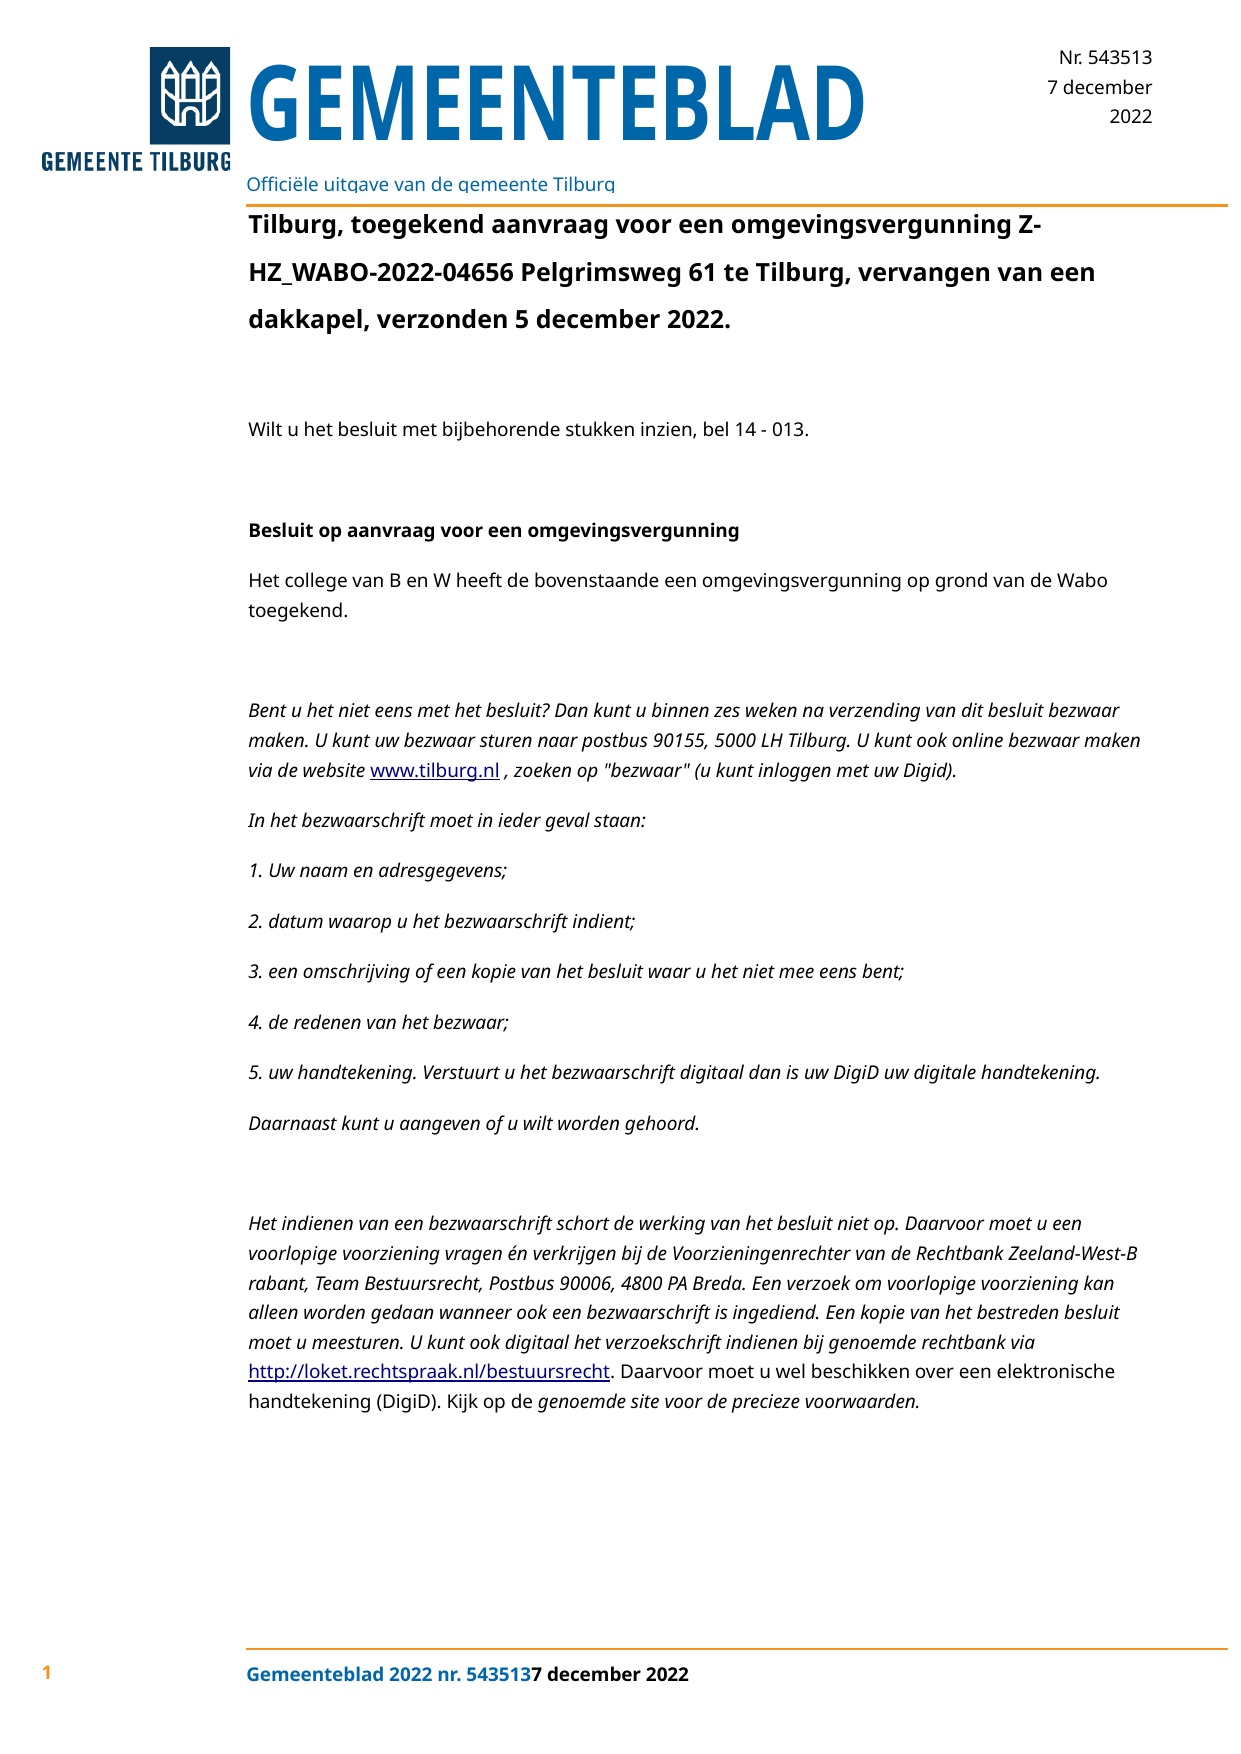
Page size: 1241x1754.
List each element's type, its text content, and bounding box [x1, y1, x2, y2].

text Wilt u het besluit met bijbehorende stukken inzien, bel 14 - 013. [248, 416, 1152, 442]
text Besluit op aanvraag voor een omgevingsvergunning [248, 517, 1152, 542]
text Bent u het niet eens met het besluit? Dan kunt u binnen zes weken na verzending van dit besluit bezwaar maken. U kunt uw bezwaar sturen naar postbus 90155, 5000 LH Tilburg. U kunt ook online bezwaar maken via de website www.tilburg.nl , zoeken op "bezwaar" (u kunt inloggen met uw Digid). [248, 698, 1152, 782]
text Tilburg, toegekend aanvraag voor een omgevingsvergunning Z-HZ_WABO-2022-04656 Pelgrimsweg 61 te Tilburg, vervangen van een dakkapel, verzonden 5 december 2022. [248, 207, 1152, 336]
picture [41, 47, 231, 172]
text In het bezwaarschrift moet in ieder geval staan: [248, 807, 1152, 833]
text 4. de redenen van het bezwaar; [248, 1009, 1152, 1034]
text 3. een omschrijving of een kopie van het besluit waar u het niet mee eens bent; [248, 958, 1152, 984]
text 5. uw handtekening. Verstuurt u het bezwaarschrift digitaal dan is uw DigiD uw digitale handtekening. [248, 1059, 1152, 1085]
text 1. Uw naam en adresgegevens; [248, 858, 1152, 883]
text Het indienen van een bezwaarschrift schort de werking van het besluit niet op. Daarvoor moet u een voorlopige voorziening vragen én verkrijgen bij de Voorzieningenrechter van de Rechtbank Zeeland-West-B rabant, Team Bestuursrecht, Postbus 90006, 4800 PA Breda. Een verzoek om voorlopige voorziening kan alleen worden gedaan wanneer ook een bezwaarschrift is ingediend. Een kopie van het bestreden besluit moet u meesturen. U kunt ook digitaal het verzoekschrift indienen bij genoemde rechtbank via http://loket.rechtspraak.nl/bestuursrecht. Daarvoor moet u wel beschikken over een elektronische handtekening (DigiD). Kijk op de genoemde site voor de precieze voorwaarden. [248, 1211, 1152, 1414]
text Daarnaast kunt u aangeven of u wilt worden gehoord. [248, 1110, 1152, 1135]
text Het college van B en W heeft de bovenstaande een omgevingsvergunning op grond van de Wabo toegekend. [248, 567, 1152, 622]
text 2. datum waarop u het bezwaarschrift indient; [248, 908, 1152, 934]
